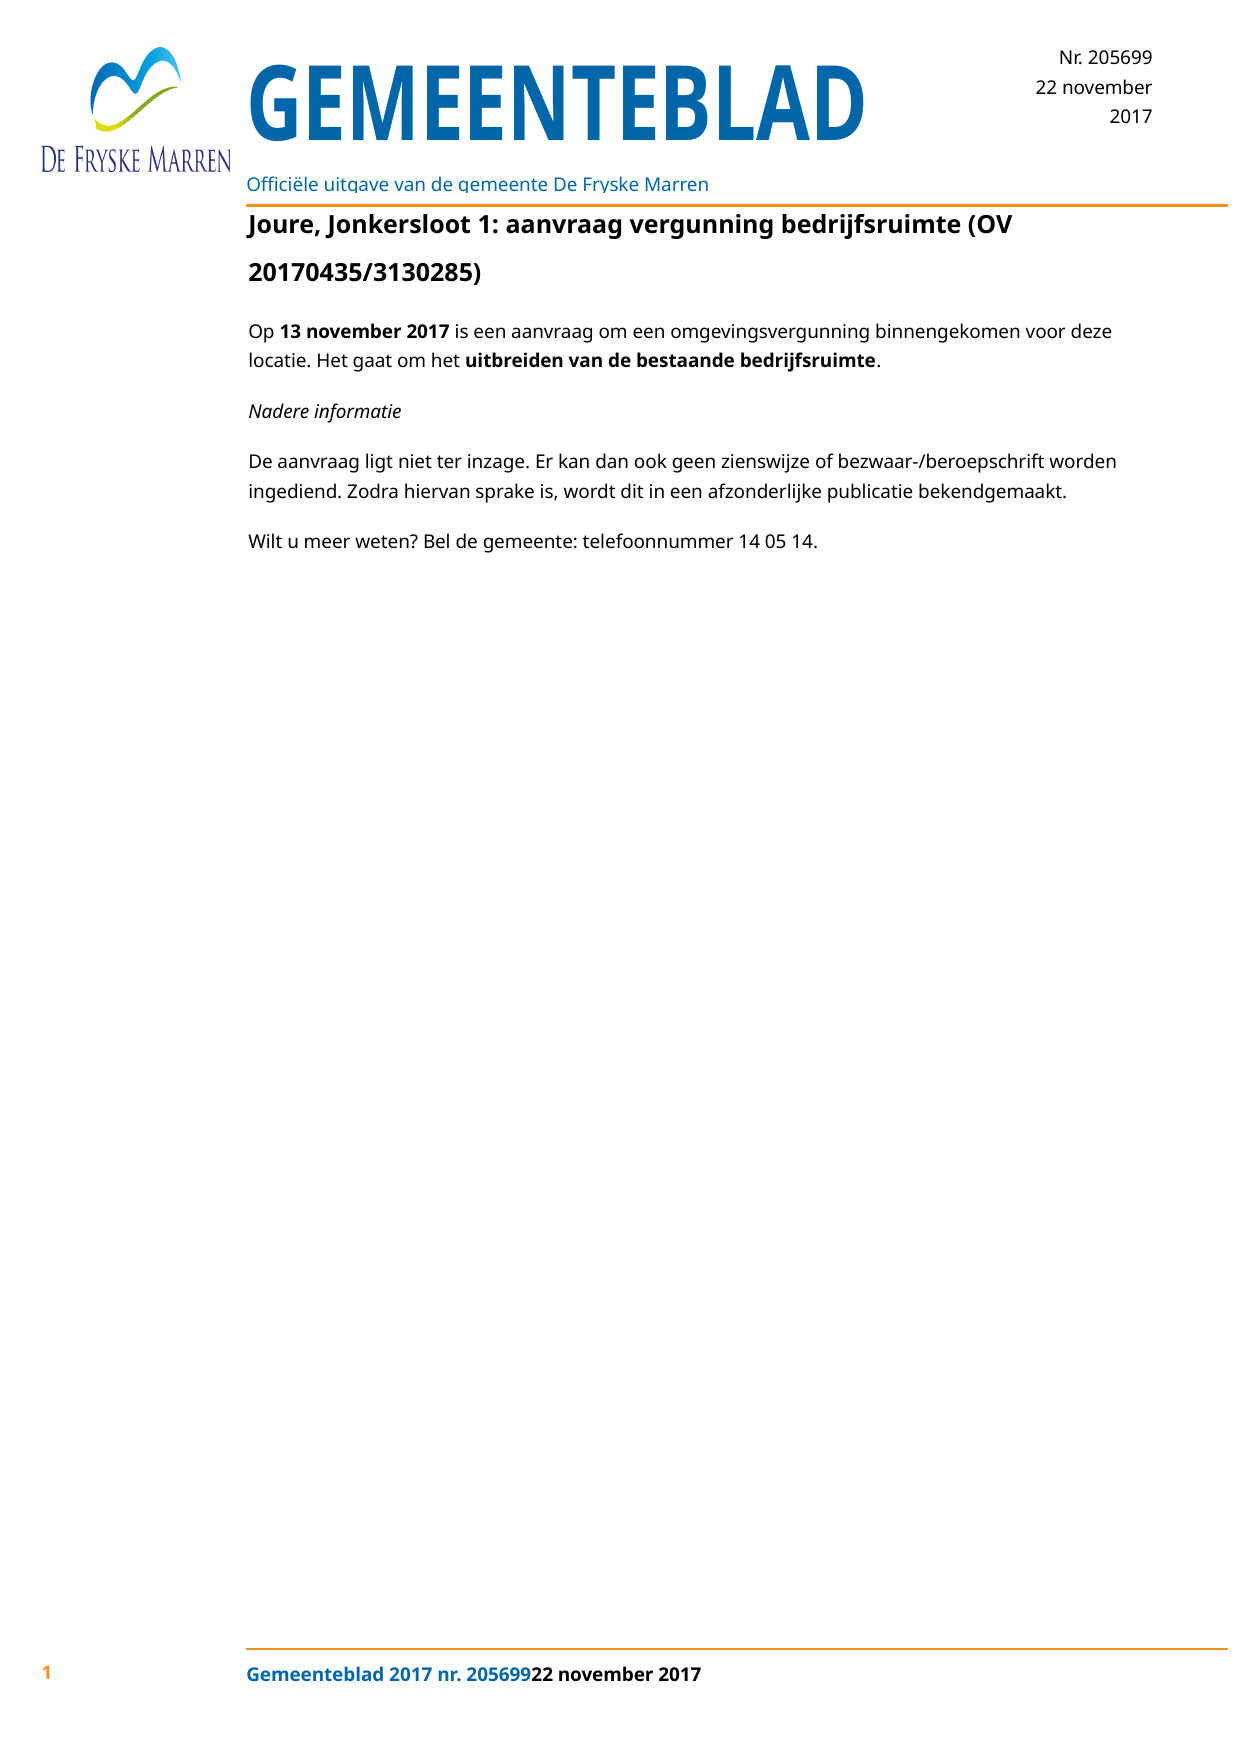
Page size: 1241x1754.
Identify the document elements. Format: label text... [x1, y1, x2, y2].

text Op 13 november 2017 is een aanvraag om een omgevingsvergunning binnengekomen voor deze locatie. Het gaat om het uitbreiden van de bestaande bedrijfsruimte. [248, 318, 1152, 373]
text Nadere informatie [248, 398, 1152, 424]
picture [41, 47, 231, 172]
text Wilt u meer weten? Bel de gemeente: telefoonnummer 14 05 14. [248, 528, 1152, 554]
text Joure, Jonkersloot 1: aanvraag vergunning bedrijfsruimte (OV 20170435/3130285) [248, 207, 1152, 288]
text De aanvraag ligt niet ter inzage. Er kan dan ook geen zienswijze of bezwaar-/beroepschrift worden ingediend. Zodra hiervan sprake is, wordt dit in een afzonderlijke publicatie bekendgemaakt. [248, 448, 1152, 504]
